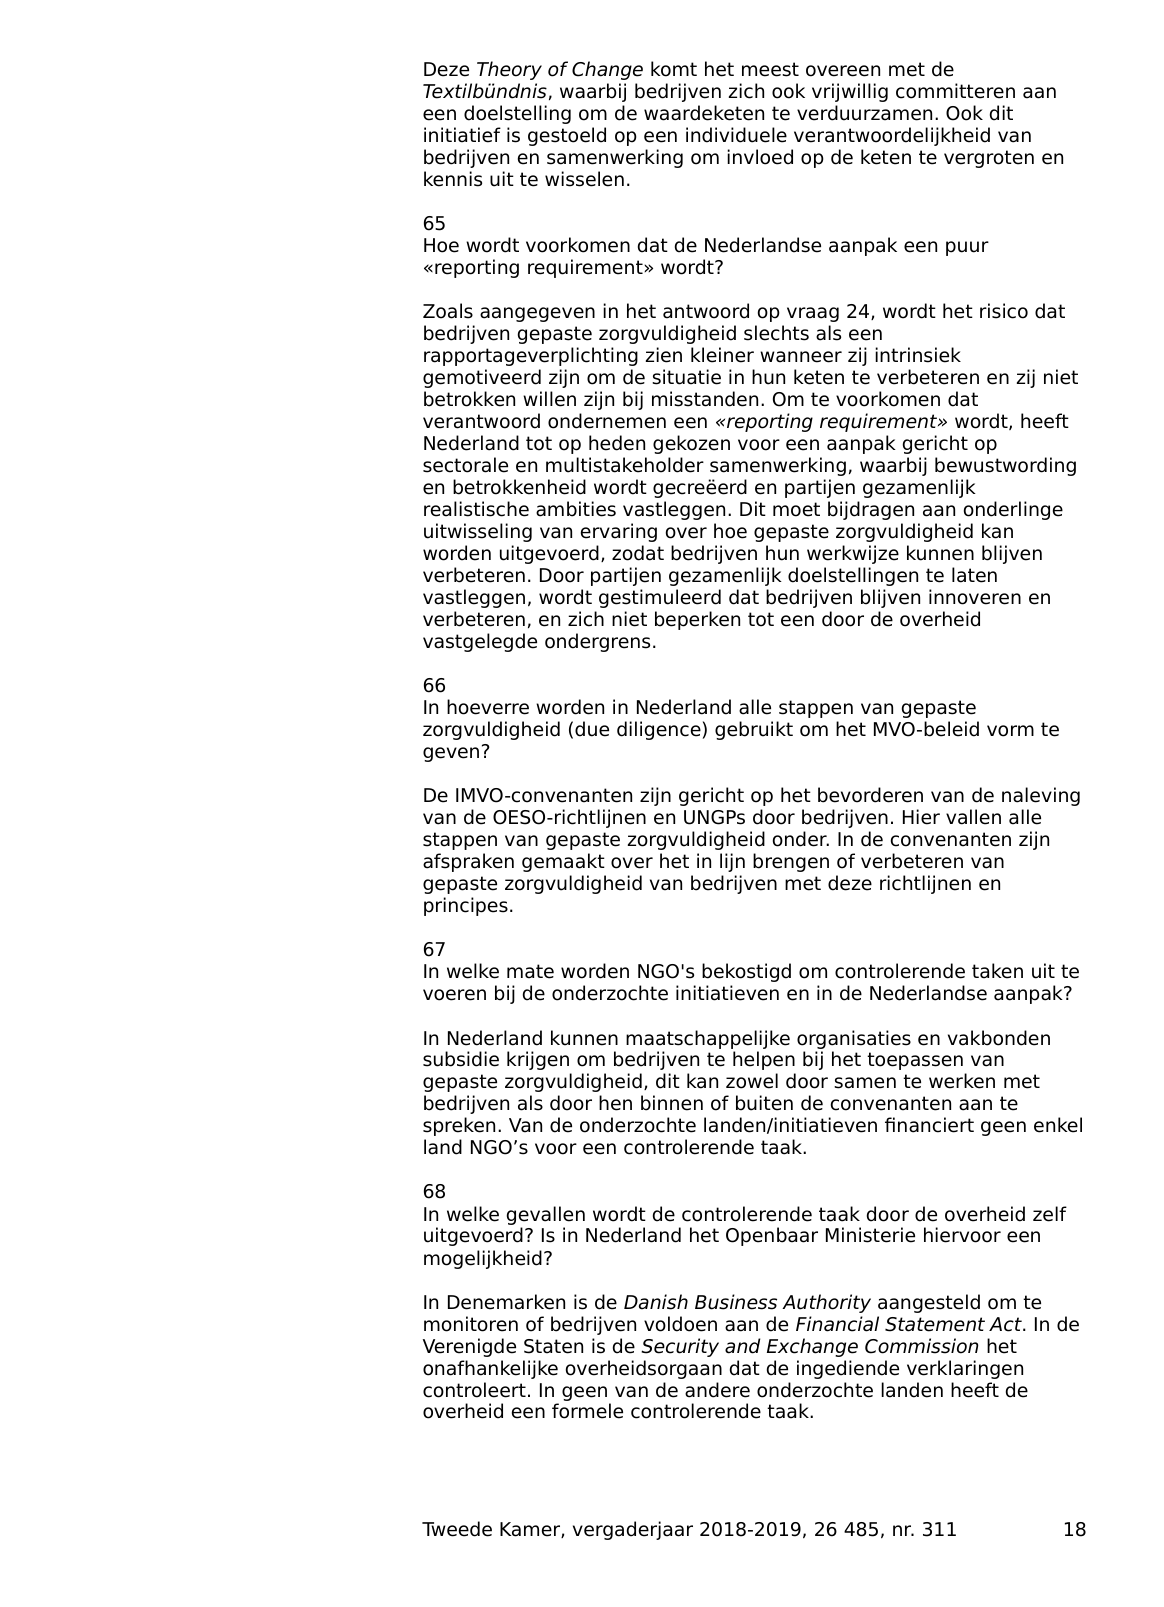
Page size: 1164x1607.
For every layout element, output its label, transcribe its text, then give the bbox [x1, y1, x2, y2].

text 66 [422, 675, 1087, 697]
text Hoe wordt voorkomen dat de Nederlandse aanpak een puur «reporting requirement» wordt? [422, 235, 1087, 279]
text 65 [422, 213, 1087, 235]
text Deze Theory of Change komt het meest overeen met de Textilbündnis, waarbij bedrijven zich ook vrijwillig committeren aan een doelstelling om de waardeketen te verduurzamen. Ook dit initiatief is gestoeld op een individuele verantwoordelijkheid van bedrijven en samenwerking om invloed op de keten te vergroten en kennis uit te wisselen. [422, 59, 1087, 191]
text In Denemarken is de Danish Business Authority aangesteld om te monitoren of bedrijven voldoen aan de Financial Statement Act. In de Verenigde Staten is de Security and Exchange Commission het onafhankelijke overheidsorgaan dat de ingediende verklaringen controleert. In geen van de andere onderzochte landen heeft de overheid een formele controlerende taak. [422, 1292, 1087, 1423]
text Zoals aangegeven in het antwoord op vraag 24, wordt het risico dat bedrijven gepaste zorgvuldigheid slechts als een rapportageverplichting zien kleiner wanneer zij intrinsiek gemotiveerd zijn om de situatie in hun keten te verbeteren en zij niet betrokken willen zijn bij misstanden. Om te voorkomen dat verantwoord ondernemen een «reporting requirement» wordt, heeft Nederland tot op heden gekozen voor een aanpak gericht op sectorale en multistakeholder samenwerking, waarbij bewustwording en betrokkenheid wordt gecreëerd en partijen gezamenlijk realistische ambities vastleggen. Dit moet bijdragen aan onderlinge uitwisseling van ervaring over hoe gepaste zorgvuldigheid kan worden uitgevoerd, zodat bedrijven hun werkwijze kunnen blijven verbeteren. Door partijen gezamenlijk doelstellingen te laten vastleggen, wordt gestimuleerd dat bedrijven blijven innoveren en verbeteren, en zich niet beperken tot een door de overheid vastgelegde ondergrens. [422, 301, 1087, 653]
text 67 [422, 939, 1087, 961]
text In welke mate worden NGO's bekostigd om controlerende taken uit te voeren bij de onderzochte initiatieven en in de Nederlandse aanpak? [422, 961, 1087, 1005]
text In welke gevallen wordt de controlerende taak door de overheid zelf uitgevoerd? Is in Nederland het Openbaar Ministerie hiervoor een mogelijkheid? [422, 1203, 1087, 1269]
text De IMVO-convenanten zijn gericht op het bevorderen van de naleving van de OESO-richtlijnen en UNGPs door bedrijven. Hier vallen alle stappen van gepaste zorgvuldigheid onder. In de convenanten zijn afspraken gemaakt over het in lijn brengen of verbeteren van gepaste zorgvuldigheid van bedrijven met deze richtlijnen en principes. [422, 785, 1087, 917]
text In hoeverre worden in Nederland alle stappen van gepaste zorgvuldigheid (due diligence) gebruikt om het MVO-beleid vorm te geven? [422, 697, 1087, 763]
text 68 [422, 1181, 1087, 1203]
text In Nederland kunnen maatschappelijke organisaties en vakbonden subsidie krijgen om bedrijven te helpen bij het toepassen van gepaste zorgvuldigheid, dit kan zowel door samen te werken met bedrijven als door hen binnen of buiten de convenanten aan te spreken. Van de onderzochte landen/initiatieven financiert geen enkel land NGO’s voor een controlerende taak. [422, 1027, 1087, 1159]
